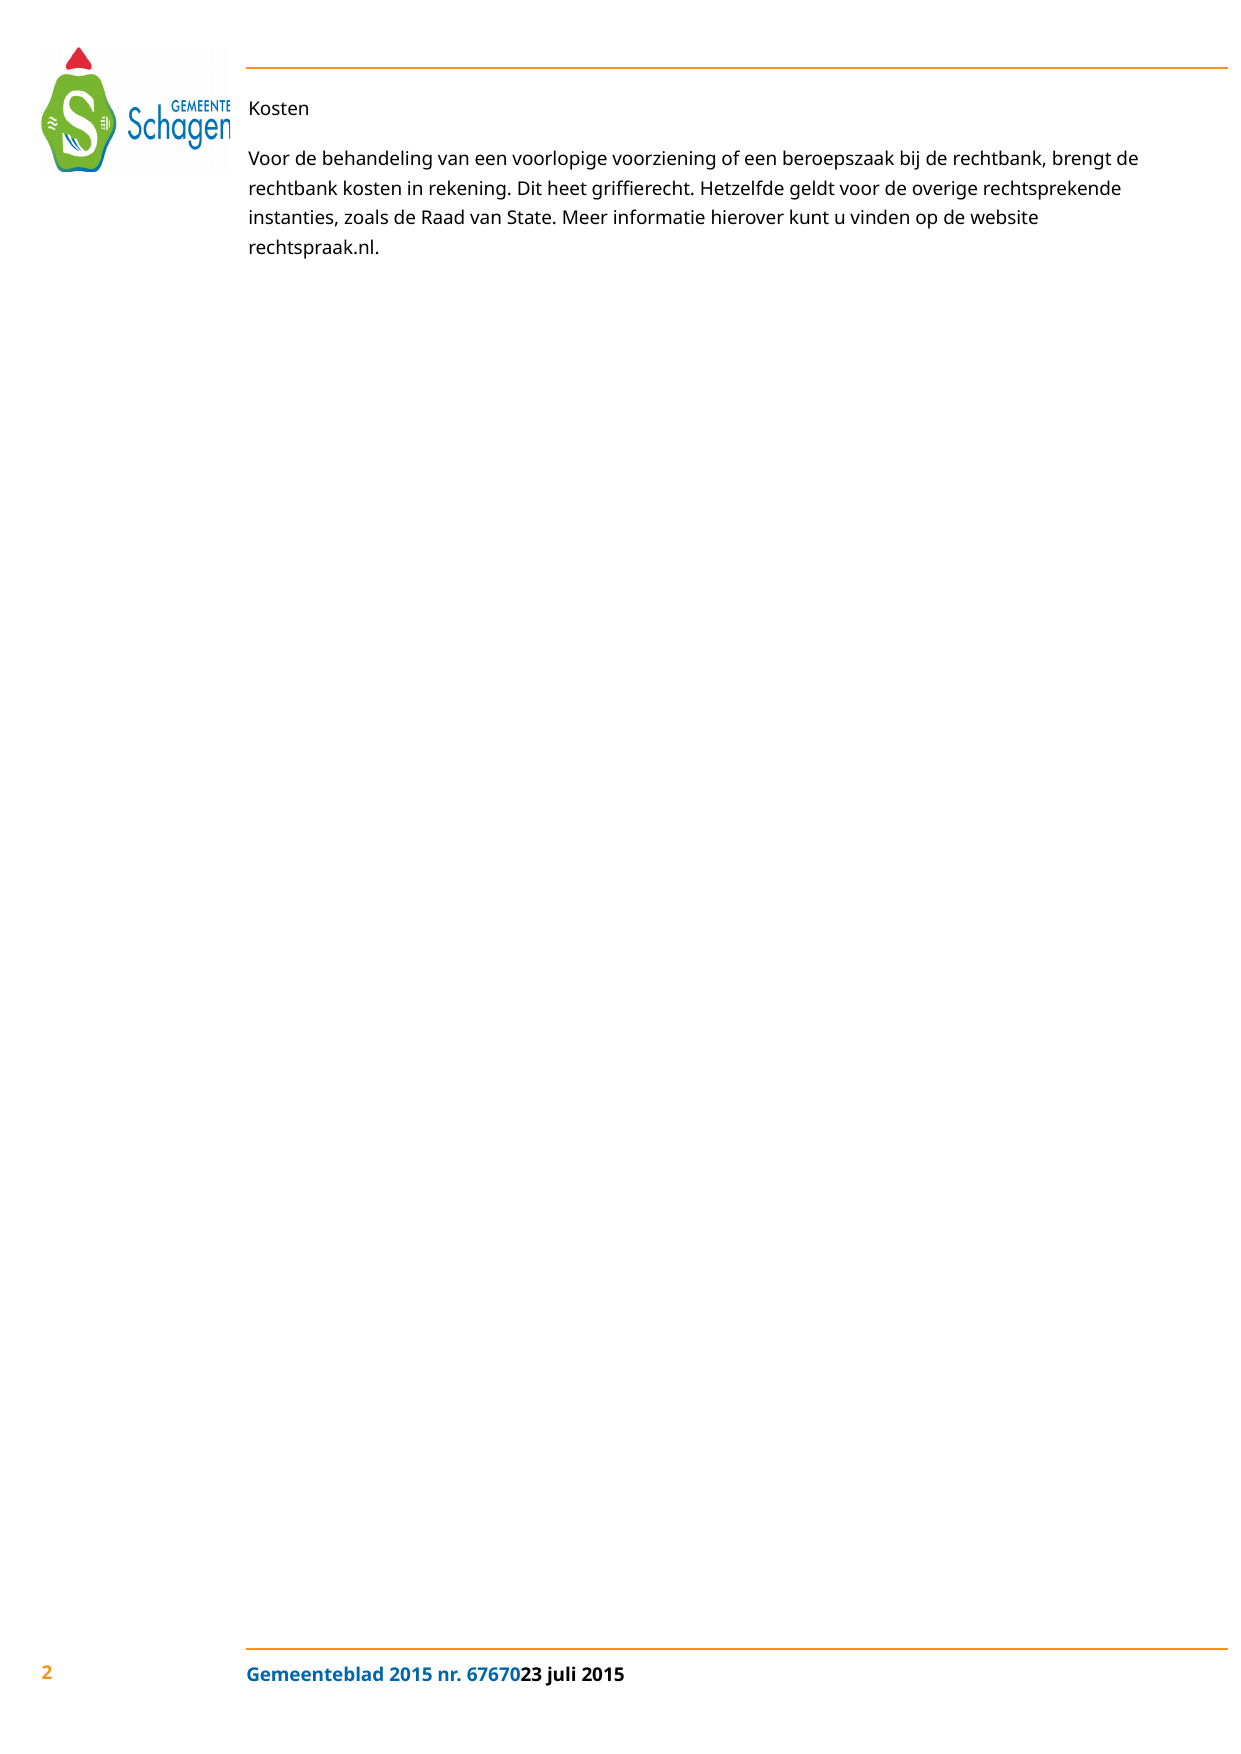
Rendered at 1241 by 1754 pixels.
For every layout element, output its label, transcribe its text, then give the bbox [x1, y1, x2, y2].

text Kosten [248, 95, 1152, 121]
picture [41, 47, 231, 172]
text Voor de behandeling van een voorlopige voorziening of een beroepszaak bij de rechtbank, brengt de rechtbank kosten in rekening. Dit heet griffierecht. Hetzelfde geldt voor de overige rechtsprekende instanties, zoals de Raad van State. Meer informatie hierover kunt u vinden op de website rechtspraak.nl. [248, 145, 1152, 260]
